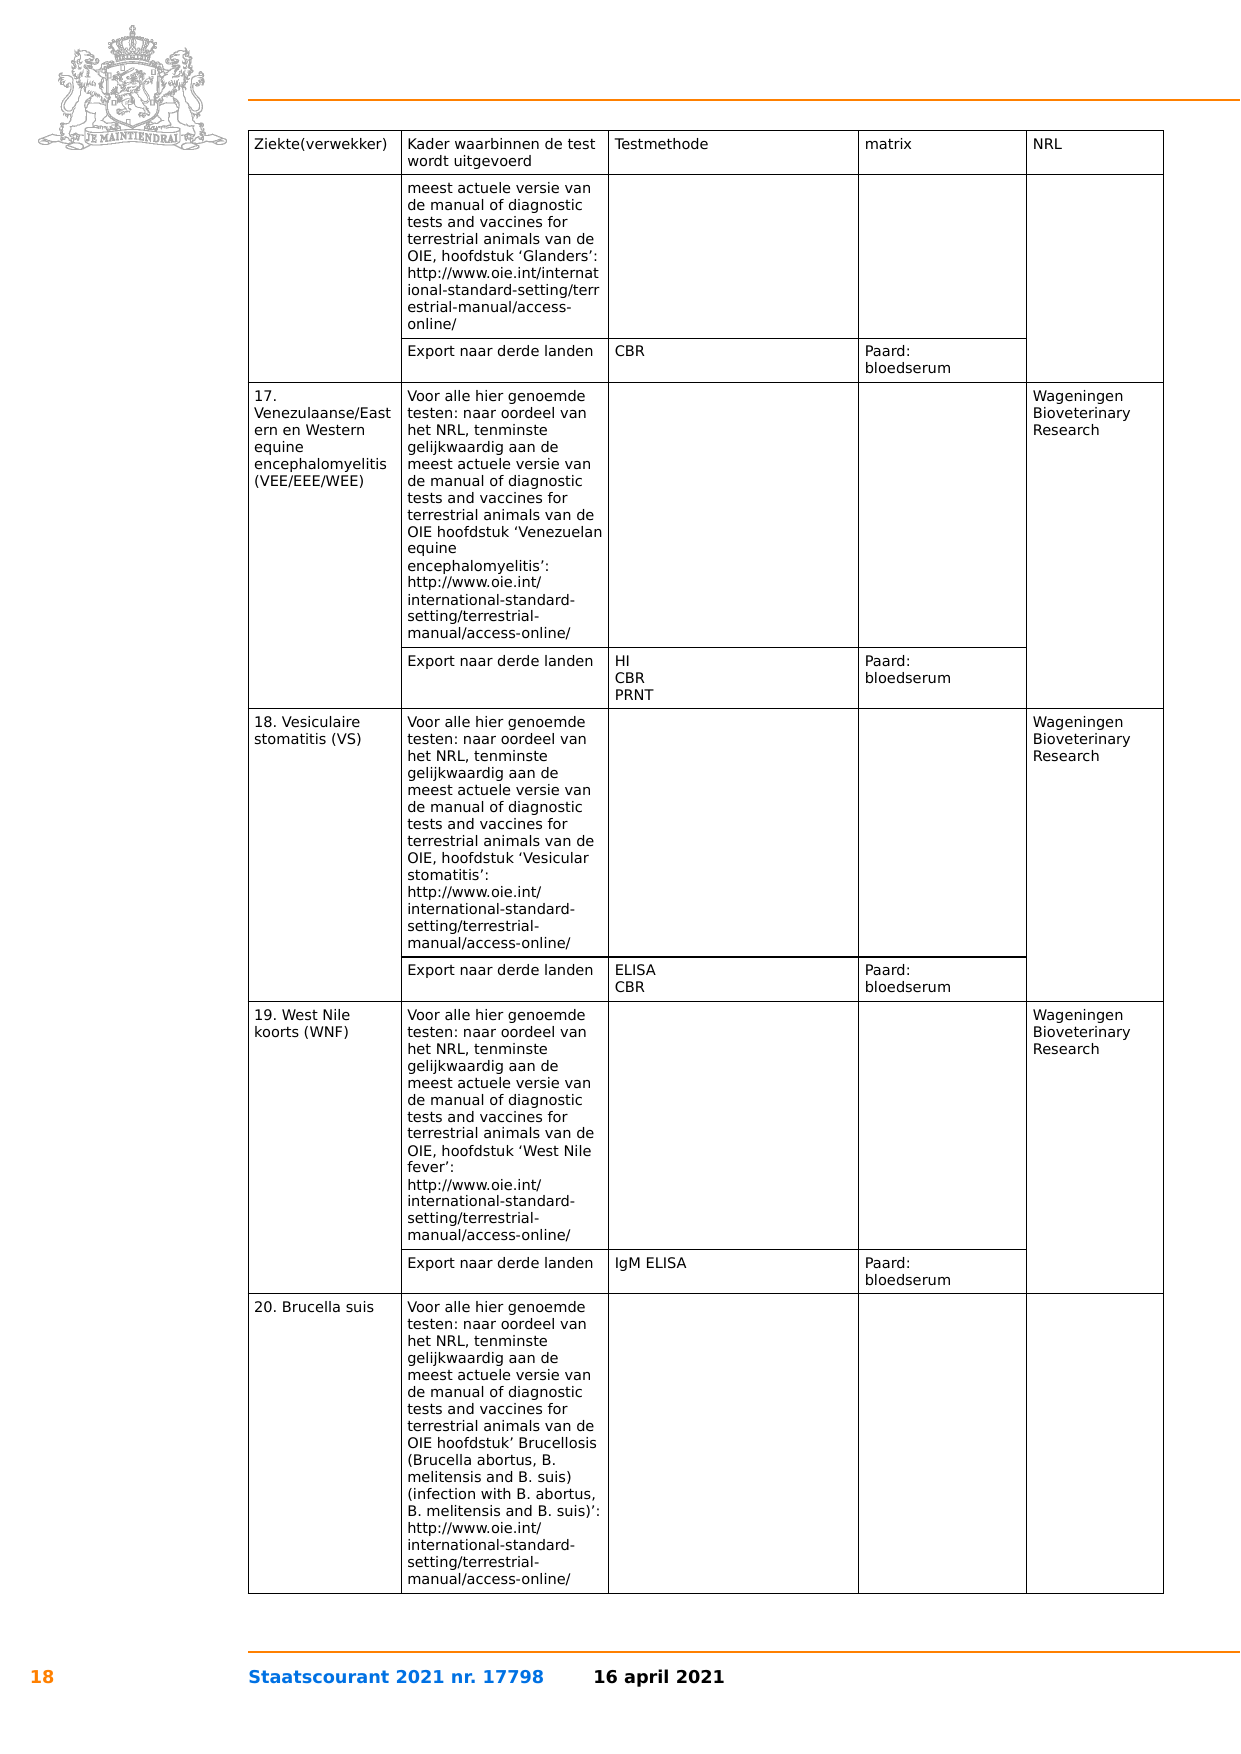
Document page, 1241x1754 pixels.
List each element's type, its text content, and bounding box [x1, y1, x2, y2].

table_cell [859, 709, 1026, 956]
table_cell HI CBR PRNT [609, 648, 858, 708]
table_cell [859, 1002, 1026, 1249]
table_cell Voor alle hier genoemde testen: naar oordeel van het NRL, tenminste gelijkwaardig aan de meest actuele versie van de manual of diagnostic tests and vaccines for terrestrial animals van de OIE hoofdstuk ‘Venezuelan equine encephalomyelitis’: http://www.oie.int/international-standard-setting/terrestrial-manual/access-online/ [402, 383, 608, 647]
table_header Testmethode [609, 131, 858, 174]
table_cell Wageningen Bioveterinary Research [1027, 709, 1163, 1001]
table_cell [1027, 1294, 1163, 1592]
table_header NRL [1027, 131, 1163, 174]
table_cell ELISA CBR [609, 958, 858, 1001]
table_cell Export naar derde landen [402, 339, 608, 382]
table_cell 17. Venezulaanse/Eastern en Western equine encephalomyelitis (VEE/EEE/WEE) [249, 383, 401, 708]
table_cell 20. Brucella suis [249, 1294, 401, 1592]
table_cell IgM ELISA [609, 1250, 858, 1293]
table_cell 19. West Nile koorts (WNF) [249, 1002, 401, 1293]
table_cell meest actuele versie van de manual of diagnostic tests and vaccines for terrestrial animals van de OIE, hoofdstuk ‘Glanders’: http://www.oie.int/international-standard-setting/terrestrial-manual/access-online/ [402, 175, 608, 337]
table_cell Voor alle hier genoemde testen: naar oordeel van het NRL, tenminste gelijkwaardig aan de meest actuele versie van de manual of diagnostic tests and vaccines for terrestrial animals van de OIE, hoofdstuk ‘West Nile fever’: http://www.oie.int/international-standard-setting/terrestrial-manual/access-online/ [402, 1002, 608, 1249]
table_cell Paard: bloedserum [859, 648, 1026, 708]
table_cell [859, 383, 1026, 647]
table_cell Paard: bloedserum [859, 339, 1026, 382]
table_cell [249, 175, 401, 382]
table_cell Paard: bloedserum [859, 1250, 1026, 1293]
table_header Ziekte(verwekker) [249, 131, 401, 174]
table_cell 18. Vesiculaire stomatitis (VS) [249, 709, 401, 1001]
table_header Kader waarbinnen de test wordt uitgevoerd [402, 131, 608, 174]
table_cell [859, 1294, 1026, 1592]
table_cell Paard: bloedserum [859, 958, 1026, 1001]
picture [38, 25, 227, 150]
table_cell Export naar derde landen [402, 958, 608, 1001]
table_cell [609, 709, 858, 956]
table_cell Voor alle hier genoemde testen: naar oordeel van het NRL, tenminste gelijkwaardig aan de meest actuele versie van de manual of diagnostic tests and vaccines for terrestrial animals van de OIE hoofdstuk’ Brucellosis (Brucella abortus, B. melitensis and B. suis) (infection with B. abortus, B. melitensis and B. suis)’: http://www.oie.int/international-standard-setting/terrestrial-manual/access-online/ [402, 1294, 608, 1592]
table_cell Export naar derde landen [402, 1250, 608, 1293]
table_cell [859, 175, 1026, 337]
table_header matrix [859, 131, 1026, 174]
table_cell Voor alle hier genoemde testen: naar oordeel van het NRL, tenminste gelijkwaardig aan de meest actuele versie van de manual of diagnostic tests and vaccines for terrestrial animals van de OIE, hoofdstuk ‘Vesicular stomatitis’: http://www.oie.int/international-standard-setting/terrestrial-manual/access-online/ [402, 709, 608, 956]
table_cell [609, 383, 858, 647]
table_cell Wageningen Bioveterinary Research [1027, 383, 1163, 708]
table_cell Wageningen Bioveterinary Research [1027, 1002, 1163, 1293]
table_cell [609, 175, 858, 337]
table_cell [609, 1002, 858, 1249]
table_cell [1027, 175, 1163, 382]
table_cell Export naar derde landen [402, 648, 608, 708]
table_cell CBR [609, 339, 858, 382]
table_cell [609, 1294, 858, 1592]
